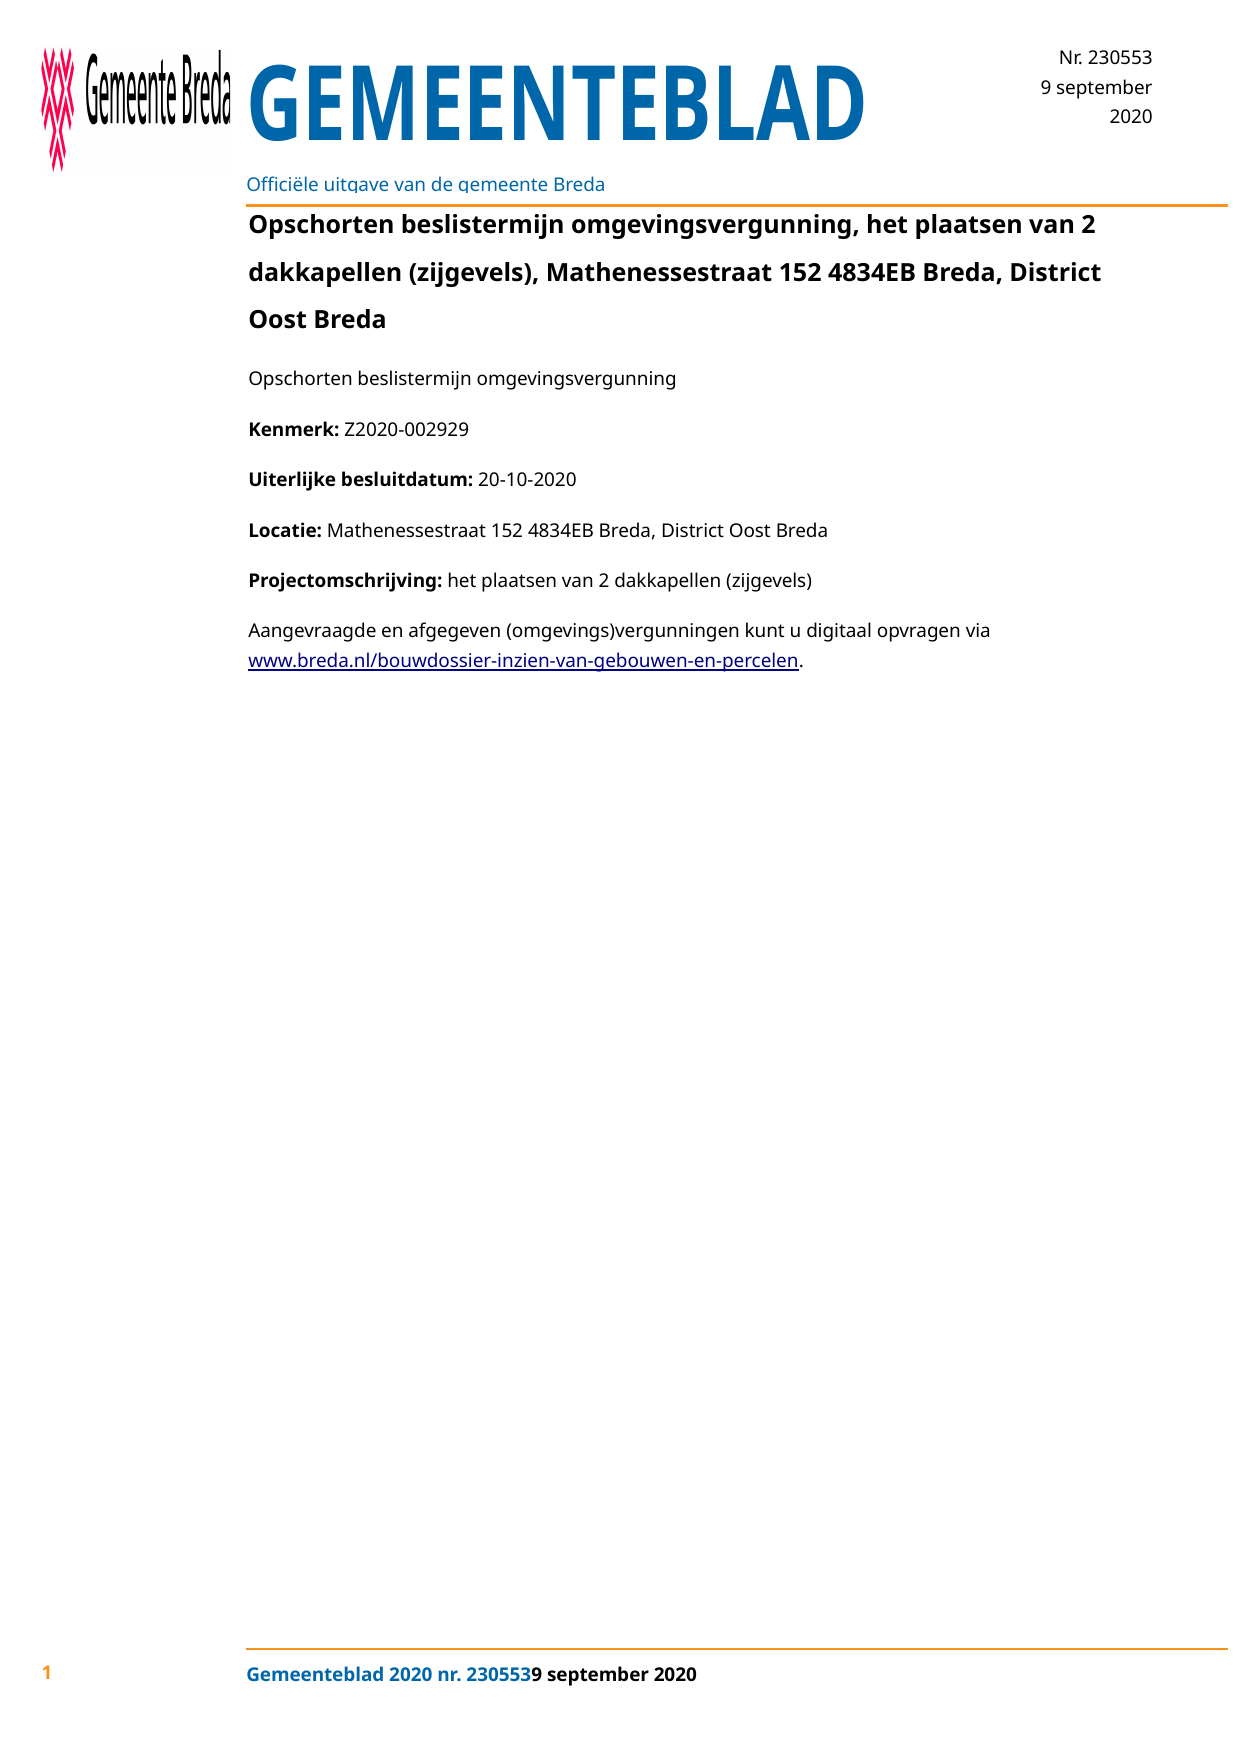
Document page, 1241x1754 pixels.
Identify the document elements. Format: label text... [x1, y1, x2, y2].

text Aangevraagde en afgegeven (omgevings)vergunningen kunt u digitaal opvragen via www.breda.nl/bouwdossier-inzien-van-gebouwen-en-percelen. [248, 618, 1152, 673]
text Opschorten beslistermijn omgevingsvergunning [248, 366, 1152, 391]
picture [41, 47, 231, 172]
text Locatie: Mathenessestraat 152 4834EB Breda, District Oost Breda [248, 517, 1152, 542]
text Kenmerk: Z2020-002929 [248, 416, 1152, 442]
text Opschorten beslistermijn omgevingsvergunning, het plaatsen van 2 dakkapellen (zijgevels), Mathenessestraat 152 4834EB Breda, District Oost Breda [248, 207, 1152, 336]
text Uiterlijke besluitdatum: 20-10-2020 [248, 466, 1152, 492]
text Projectomschrijving: het plaatsen van 2 dakkapellen (zijgevels) [248, 567, 1152, 593]
